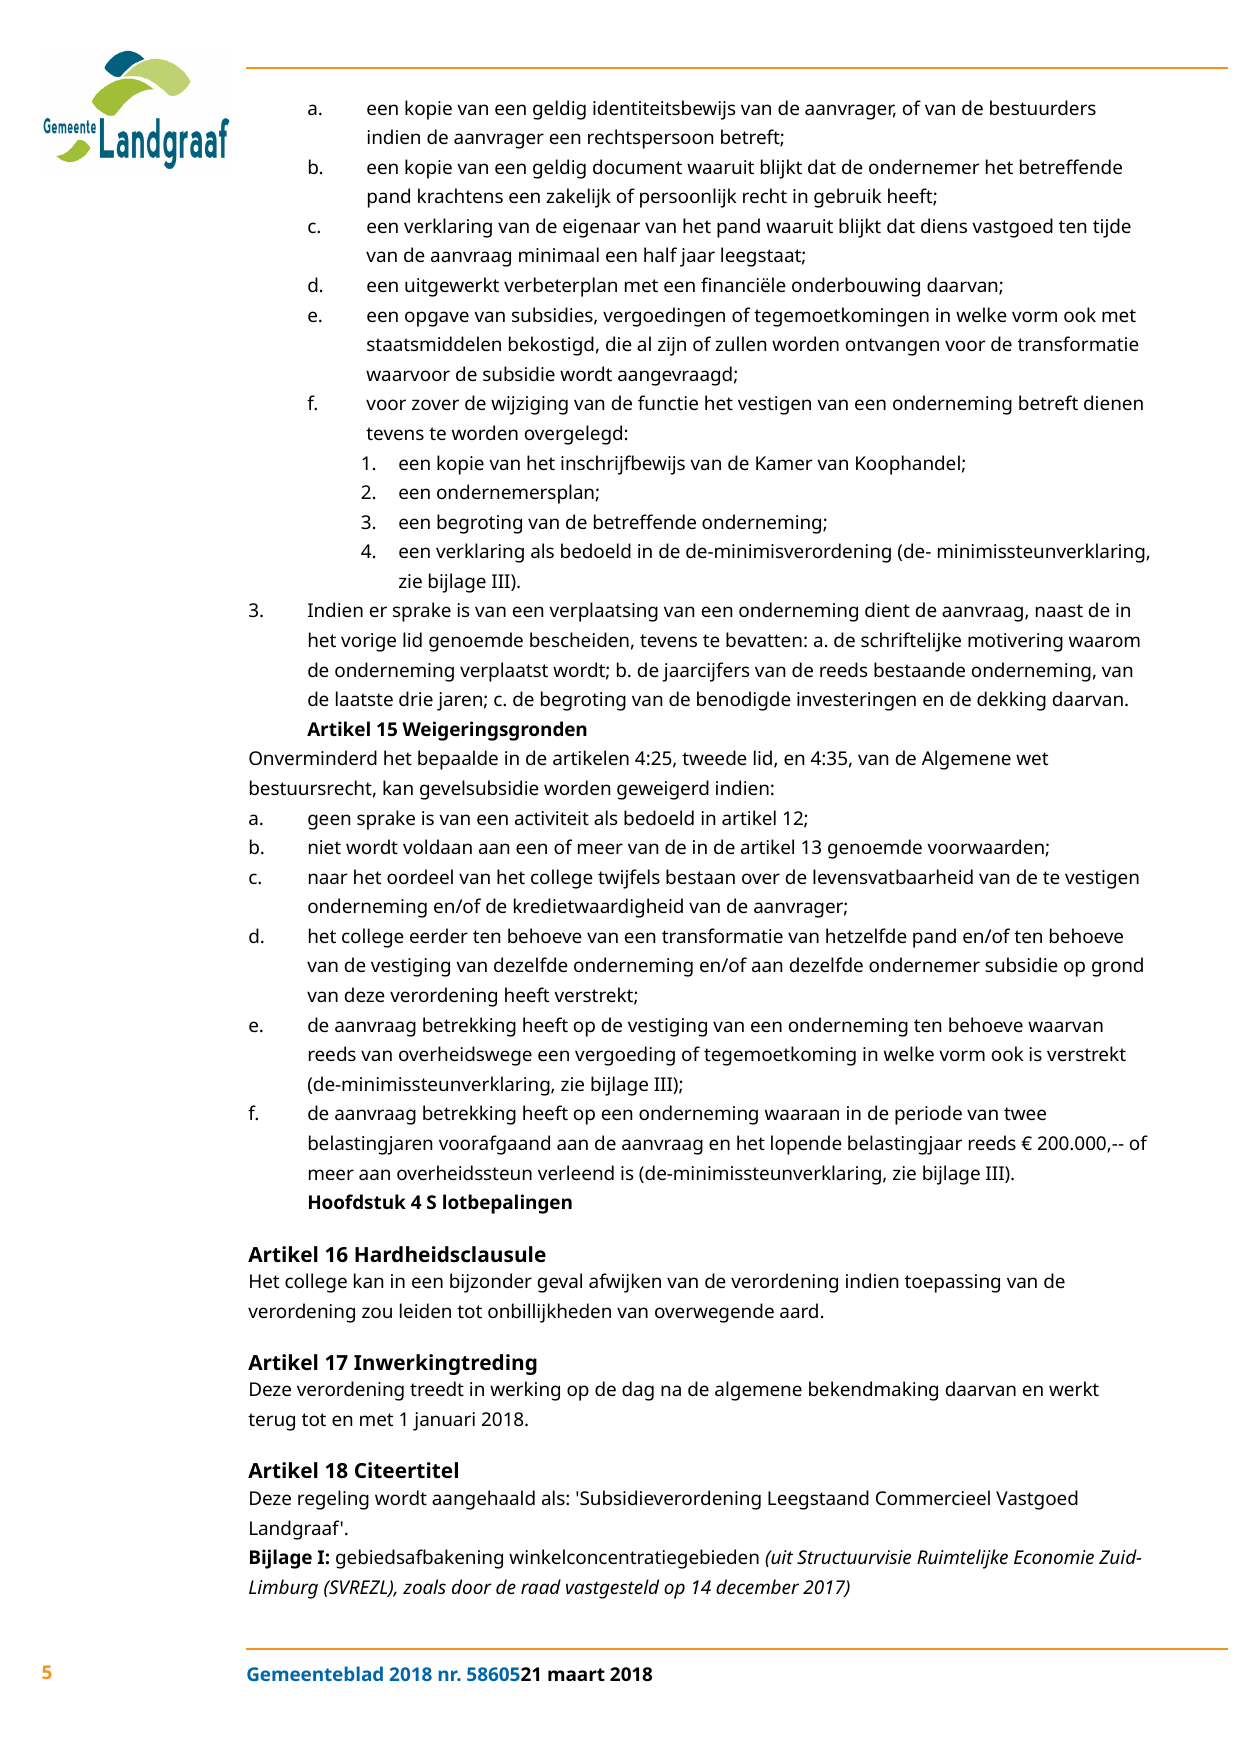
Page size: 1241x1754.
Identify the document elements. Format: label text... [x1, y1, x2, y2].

text Deze verordening treedt in werking op de dag na de algemene bekendmaking daarvan en werkt terug tot en met 1 januari 2018. [248, 1377, 1152, 1432]
text Onverminderd het bepaalde in de artikelen 4:25, tweede lid, en 4:35, van de Algemene wet bestuursrecht, kan gevelsubsidie worden geweigerd indien: [248, 746, 1152, 801]
list een uitgewerkt verbeterplan met een financiële onderbouwing daarvan; [307, 272, 1152, 298]
list een verklaring als bedoeld in de de-minimisverordening (de- minimissteunverklaring, zie bijlage III). [361, 538, 1152, 594]
list een verklaring van de eigenaar van het pand waaruit blijkt dat diens vastgoed ten tijde van de aanvraag minimaal een half jaar leegstaat; [307, 213, 1152, 268]
list geen sprake is van een activiteit als bedoeld in artikel 12; [248, 805, 1152, 831]
list een begroting van de betreffende onderneming; [361, 509, 1152, 535]
list niet wordt voldaan aan een of meer van de in de artikel 13 genoemde voorwaarden; [248, 834, 1152, 860]
list voor zover de wijziging van de functie het vestigen van een onderneming betreft dienen tevens te worden overgelegd: [307, 391, 1152, 446]
list een ondernemersplan; [361, 479, 1152, 505]
text Artikel 16 Hardheidsclausule [248, 1240, 1152, 1268]
text Bijlage I: gebiedsafbakening winkelconcentratiegebieden (uit Structuurvisie Ruimtelijke Economie Zuid-Limburg (SVREZL), zoals door de raad vastgesteld op 14 december 2017) [248, 1544, 1152, 1599]
list naar het oordeel van het college twijfels bestaan over de levensvatbaarheid van de te vestigen onderneming en/of de kredietwaardigheid van de aanvrager; [248, 864, 1152, 919]
list de aanvraag betrekking heeft op de vestiging van een onderneming ten behoeve waarvan reeds van overheidswege een vergoeding of tegemoetkoming in welke vorm ook is verstrekt (de-minimissteunverklaring, zie bijlage III); [248, 1012, 1152, 1097]
list een kopie van het inschrijfbewijs van de Kamer van Koophandel; [361, 450, 1152, 476]
list Indien er sprake is van een verplaatsing van een onderneming dient de aanvraag, naast de in het vorige lid genoemde bescheiden, tevens te bevatten: a. de schriftelijke motivering waarom de onderneming verplaatst wordt; b. de jaarcijfers van de reeds bestaande onderneming, van de laatste drie jaren; c. de begroting van de benodigde investeringen en de dekking daarvan. [248, 598, 1152, 712]
picture [41, 47, 231, 172]
list het college eerder ten behoeve van een transformatie van hetzelfde pand en/of ten behoeve van de vestiging van dezelfde onderneming en/of aan dezelfde ondernemer subsidie op grond van deze verordening heeft verstrekt; [248, 923, 1152, 1008]
list Hoofdstuk 4 S lotbepalingen [248, 1189, 1152, 1215]
text Artikel 18 Citeertitel [248, 1457, 1152, 1485]
list Artikel 15 Weigeringsgronden [248, 716, 1152, 742]
list een kopie van een geldig document waaruit blijkt dat de ondernemer het betreffende pand krachtens een zakelijk of persoonlijk recht in gebruik heeft; [307, 154, 1152, 209]
text Deze regeling wordt aangehaald als: 'Subsidieverordening Leegstaand Commercieel Vastgoed Landgraaf'. [248, 1485, 1152, 1540]
list een opgave van subsidies, vergoedingen of tegemoetkomingen in welke vorm ook met staatsmiddelen bekostigd, die al zijn of zullen worden ontvangen voor de transformatie waarvoor de subsidie wordt aangevraagd; [307, 302, 1152, 387]
text Artikel 17 Inwerkingtreding [248, 1348, 1152, 1377]
text Het college kan in een bijzonder geval afwijken van de verordening indien toepassing van de verordening zou leiden tot onbillijkheden van overwegende aard. [248, 1268, 1152, 1323]
list de aanvraag betrekking heeft op een onderneming waaraan in de periode van twee belastingjaren voorafgaand aan de aanvraag en het lopende belastingjaar reeds € 200.000,-- of meer aan overheidssteun verleend is (de-minimissteunverklaring, zie bijlage III). [248, 1101, 1152, 1186]
list een kopie van een geldig identiteitsbewijs van de aanvrager, of van de bestuurders indien de aanvrager een rechtspersoon betreft; [307, 95, 1152, 150]
